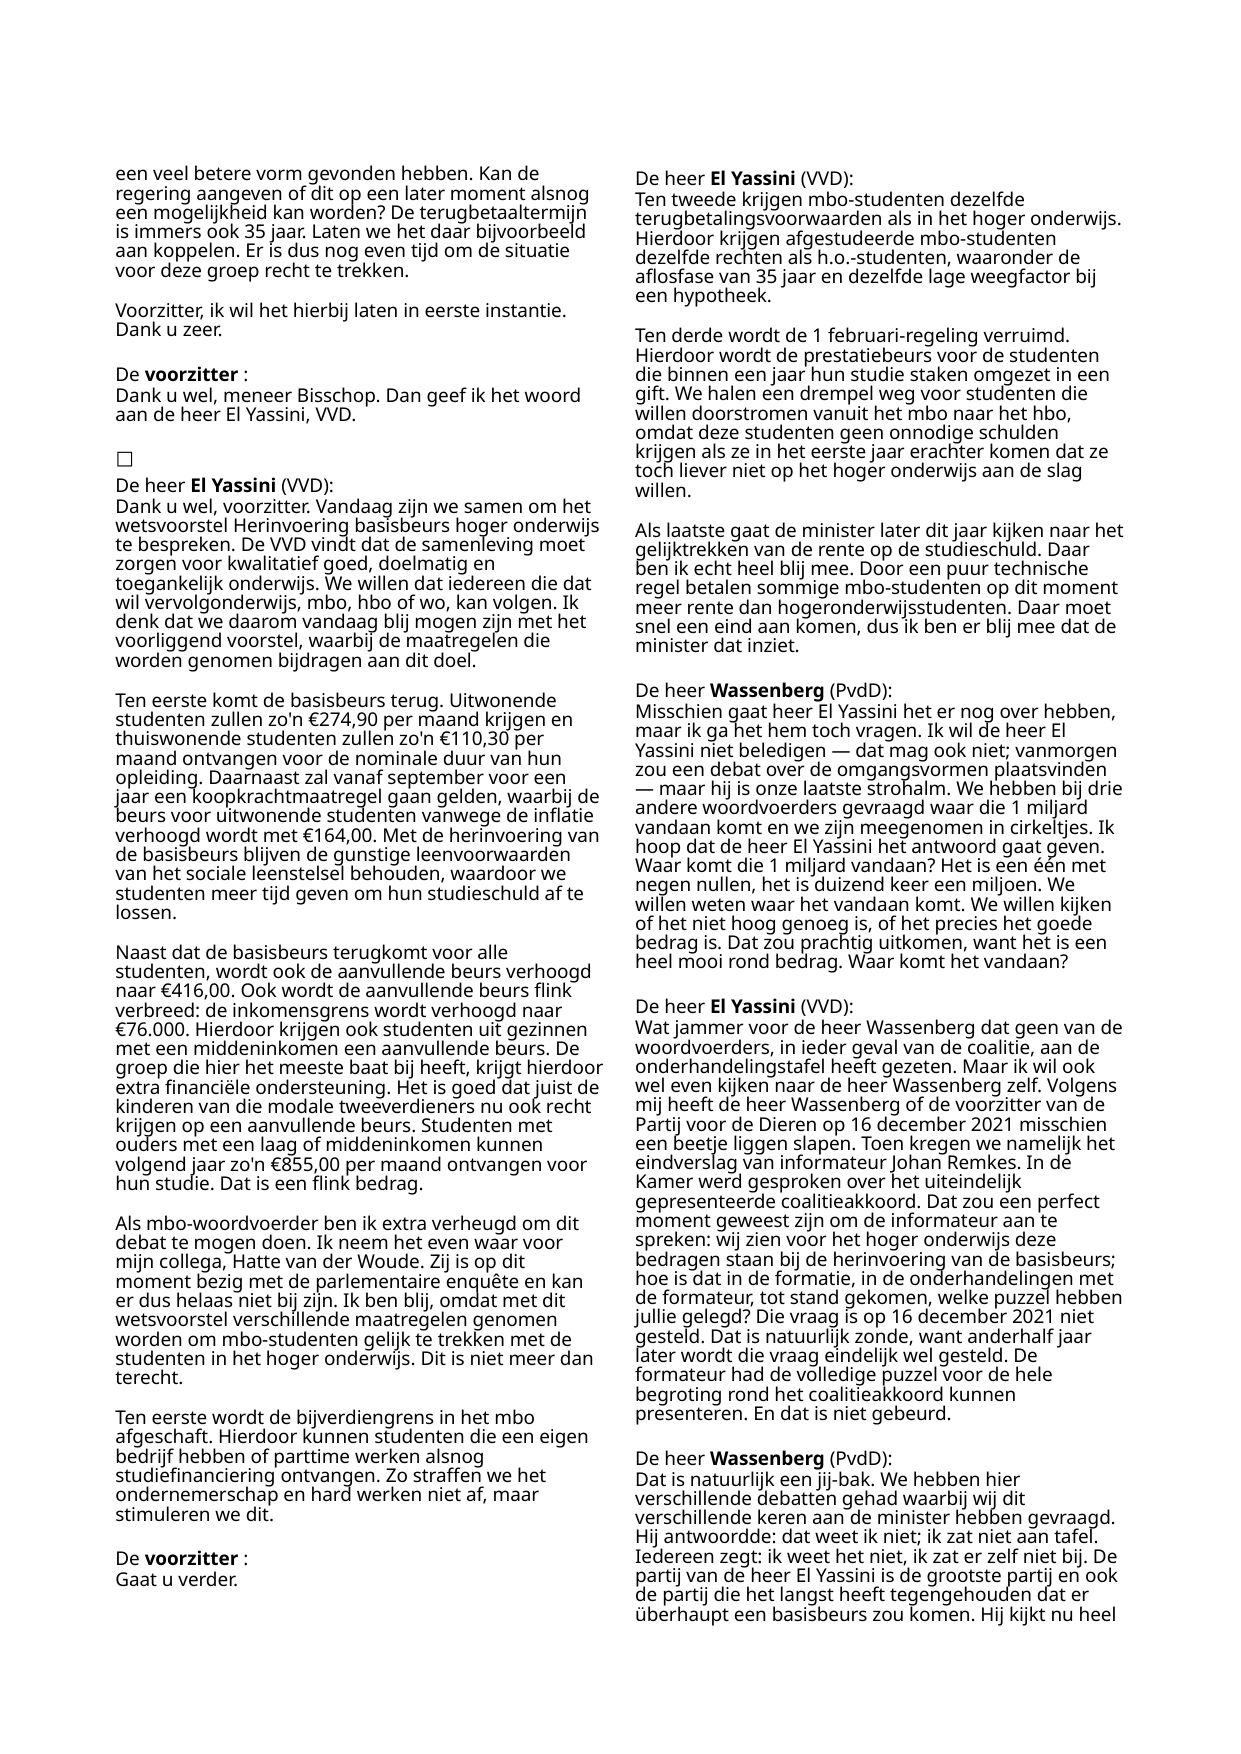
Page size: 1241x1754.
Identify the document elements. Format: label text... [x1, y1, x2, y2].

text Dank u wel, voorzitter. Vandaag zijn we samen om het wetsvoorstel Herinvoering basisbeurs hoger onderwijs te bespreken. De VVD vindt dat de samenleving moet zorgen voor kwalitatief goed, doelmatig en toegankelijk onderwijs. We willen dat iedereen die dat wil vervolgonderwijs, mbo, hbo of wo, kan volgen. Ik denk dat we daarom vandaag blij mogen zijn met het voorliggend voorstel, waarbij de maatregelen die worden genomen bijdragen aan dit doel. [115, 498, 605, 671]
text De heer El Yassini (VVD): [635, 994, 1125, 1019]
text De heer El Yassini (VVD): [115, 472, 605, 498]
text Naast dat de basisbeurs terugkomt voor alle studenten, wordt ook de aanvullende beurs verhoogd naar €416,00. Ook wordt de aanvullende beurs flink verbreed: de inkomensgrens wordt verhoogd naar €76.000. Hierdoor krijgen ook studenten uit gezinnen met een middeninkomen een aanvullende beurs. De groep die hier het meeste baat bij heeft, krijgt hierdoor extra financiële ondersteuning. Het is goed dat juist de kinderen van die modale tweeverdieners nu ook recht krijgen op een aanvullende beurs. Studenten met ouders met een laag of middeninkomen kunnen volgend jaar zo'n €855,00 per maand ontvangen voor hun studie. Dat is een flink bedrag. [115, 944, 605, 1194]
text De heer Wassenberg (PvdD): [635, 1445, 1125, 1471]
text Misschien gaat heer El Yassini het er nog over hebben, maar ik ga het hem toch vragen. Ik wil de heer El Yassini niet beledigen — dat mag ook niet; vanmorgen zou een debat over de omgangsvormen plaatsvinden — maar hij is onze laatste strohalm. We hebben bij drie andere woordvoerders gevraagd waar die 1 miljard vandaan komt en we zijn meegenomen in cirkeltjes. Ik hoop dat de heer El Yassini het antwoord gaat geven. Waar komt die 1 miljard vandaan? Het is een één met negen nullen, het is duizend keer een miljoen. We willen weten waar het vandaan komt. We willen kijken of het niet hoog genoeg is, of het precies het goede bedrag is. Dat zou prachtig uitkomen, want het is een heel mooi rond bedrag. Waar komt het vandaan? [635, 703, 1125, 973]
text Dat is natuurlijk een jij-bak. We hebben hier verschillende debatten gehad waarbij wij dit verschillende keren aan de minister hebben gevraagd. Hij antwoordde: dat weet ik niet; ik zat niet aan tafel. Iedereen zegt: ik weet het niet, ik zat er zelf niet bij. De partij van de heer El Yassini is de grootste partij en ook de partij die het langst heeft tegengehouden dat er überhaupt een basisbeurs zou komen. Hij kijkt nu heel [635, 1471, 1125, 1625]
text ⬜ [115, 446, 605, 472]
text een veel betere vorm gevonden hebben. Kan de regering aangeven of dit op een later moment alsnog een mogelijkheid kan worden? De terugbetaaltermijn is immers ook 35 jaar. Laten we het daar bijvoorbeeld aan koppelen. Er is dus nog even tijd om de situatie voor deze groep recht te trekken. [115, 165, 605, 281]
text Gaat u verder. [115, 1571, 605, 1591]
text Dank u wel, meneer Bisschop. Dan geef ik het woord aan de heer El Yassini, VVD. [115, 387, 605, 425]
text De voorzitter : [115, 361, 605, 387]
text Voorzitter, ik wil het hierbij laten in eerste instantie. Dank u zeer. [115, 302, 605, 340]
text Ten eerste wordt de bijverdiengrens in het mbo afgeschaft. Hierdoor kunnen studenten die een eigen bedrijf hebben of parttime werken alsnog studiefinanciering ontvangen. Zo straffen we het ondernemerschap en hard werken niet af, maar stimuleren we dit. [115, 1409, 605, 1525]
text Wat jammer voor de heer Wassenberg dat geen van de woordvoerders, in ieder geval van de coalitie, aan de onderhandelingstafel heeft gezeten. Maar ik wil ook wel even kijken naar de heer Wassenberg zelf. Volgens mij heeft de heer Wassenberg of de voorzitter van de Partij voor de Dieren op 16 december 2021 misschien een beetje liggen slapen. Toen kregen we namelijk het eindverslag van informateur Johan Remkes. In de Kamer werd gesproken over het uiteindelijk gepresenteerde coalitieakkoord. Dat zou een perfect moment geweest zijn om de informateur aan te spreken: wij zien voor het hoger onderwijs deze bedragen staan bij de herinvoering van de basisbeurs; hoe is dat in de formatie, in de onderhandelingen met de formateur, tot stand gekomen, welke puzzel hebben jullie gelegd? Die vraag is op 16 december 2021 niet gesteld. Dat is natuurlijk zonde, want anderhalf jaar later wordt die vraag eindelijk wel gesteld. De formateur had de volledige puzzel voor de hele begroting rond het coalitieakkoord kunnen presenteren. En dat is niet gebeurd. [635, 1019, 1125, 1424]
text De heer El Yassini (VVD): [635, 165, 1125, 191]
text Ten derde wordt de 1 februari-regeling verruimd. Hierdoor wordt de prestatiebeurs voor de studenten die binnen een jaar hun studie staken omgezet in een gift. We halen een drempel weg voor studenten die willen doorstromen vanuit het mbo naar het hbo, omdat deze studenten geen onnodige schulden krijgen als ze in het eerste jaar erachter komen dat ze toch liever niet op het hoger onderwijs aan de slag willen. [635, 327, 1125, 501]
text Als laatste gaat de minister later dit jaar kijken naar het gelijktrekken van de rente op de studieschuld. Daar ben ik echt heel blij mee. Door een puur technische regel betalen sommige mbo-studenten op dit moment meer rente dan hogeronderwijsstudenten. Daar moet snel een eind aan komen, dus ik ben er blij mee dat de minister dat inziet. [635, 522, 1125, 656]
text De voorzitter : [115, 1546, 605, 1571]
text Ten eerste komt de basisbeurs terug. Uitwonende studenten zullen zo'n €274,90 per maand krijgen en thuiswonende studenten zullen zo'n €110,30 per maand ontvangen voor de nominale duur van hun opleiding. Daarnaast zal vanaf september voor een jaar een koopkrachtmaatregel gaan gelden, waarbij de beurs voor uitwonende studenten vanwege de inflatie verhoogd wordt met €164,00. Met de herinvoering van de basisbeurs blijven de gunstige leenvoorwaarden van het sociale leenstelsel behouden, waardoor we studenten meer tijd geven om hun studieschuld af te lossen. [115, 692, 605, 923]
text De heer Wassenberg (PvdD): [635, 677, 1125, 703]
text Als mbo-woordvoerder ben ik extra verheugd om dit debat te mogen doen. Ik neem het even waar voor mijn collega, Hatte van der Woude. Zij is op dit moment bezig met de parlementaire enquête en kan er dus helaas niet bij zijn. Ik ben blij, omdat met dit wetsvoorstel verschillende maatregelen genomen worden om mbo-studenten gelijk te trekken met de studenten in het hoger onderwijs. Dit is niet meer dan terecht. [115, 1215, 605, 1388]
text Ten tweede krijgen mbo-studenten dezelfde terugbetalingsvoorwaarden als in het hoger onderwijs. Hierdoor krijgen afgestudeerde mbo-studenten dezelfde rechten als h.o.-studenten, waaronder de aflosfase van 35 jaar en dezelfde lage weegfactor bij een hypotheek. [635, 191, 1125, 307]
